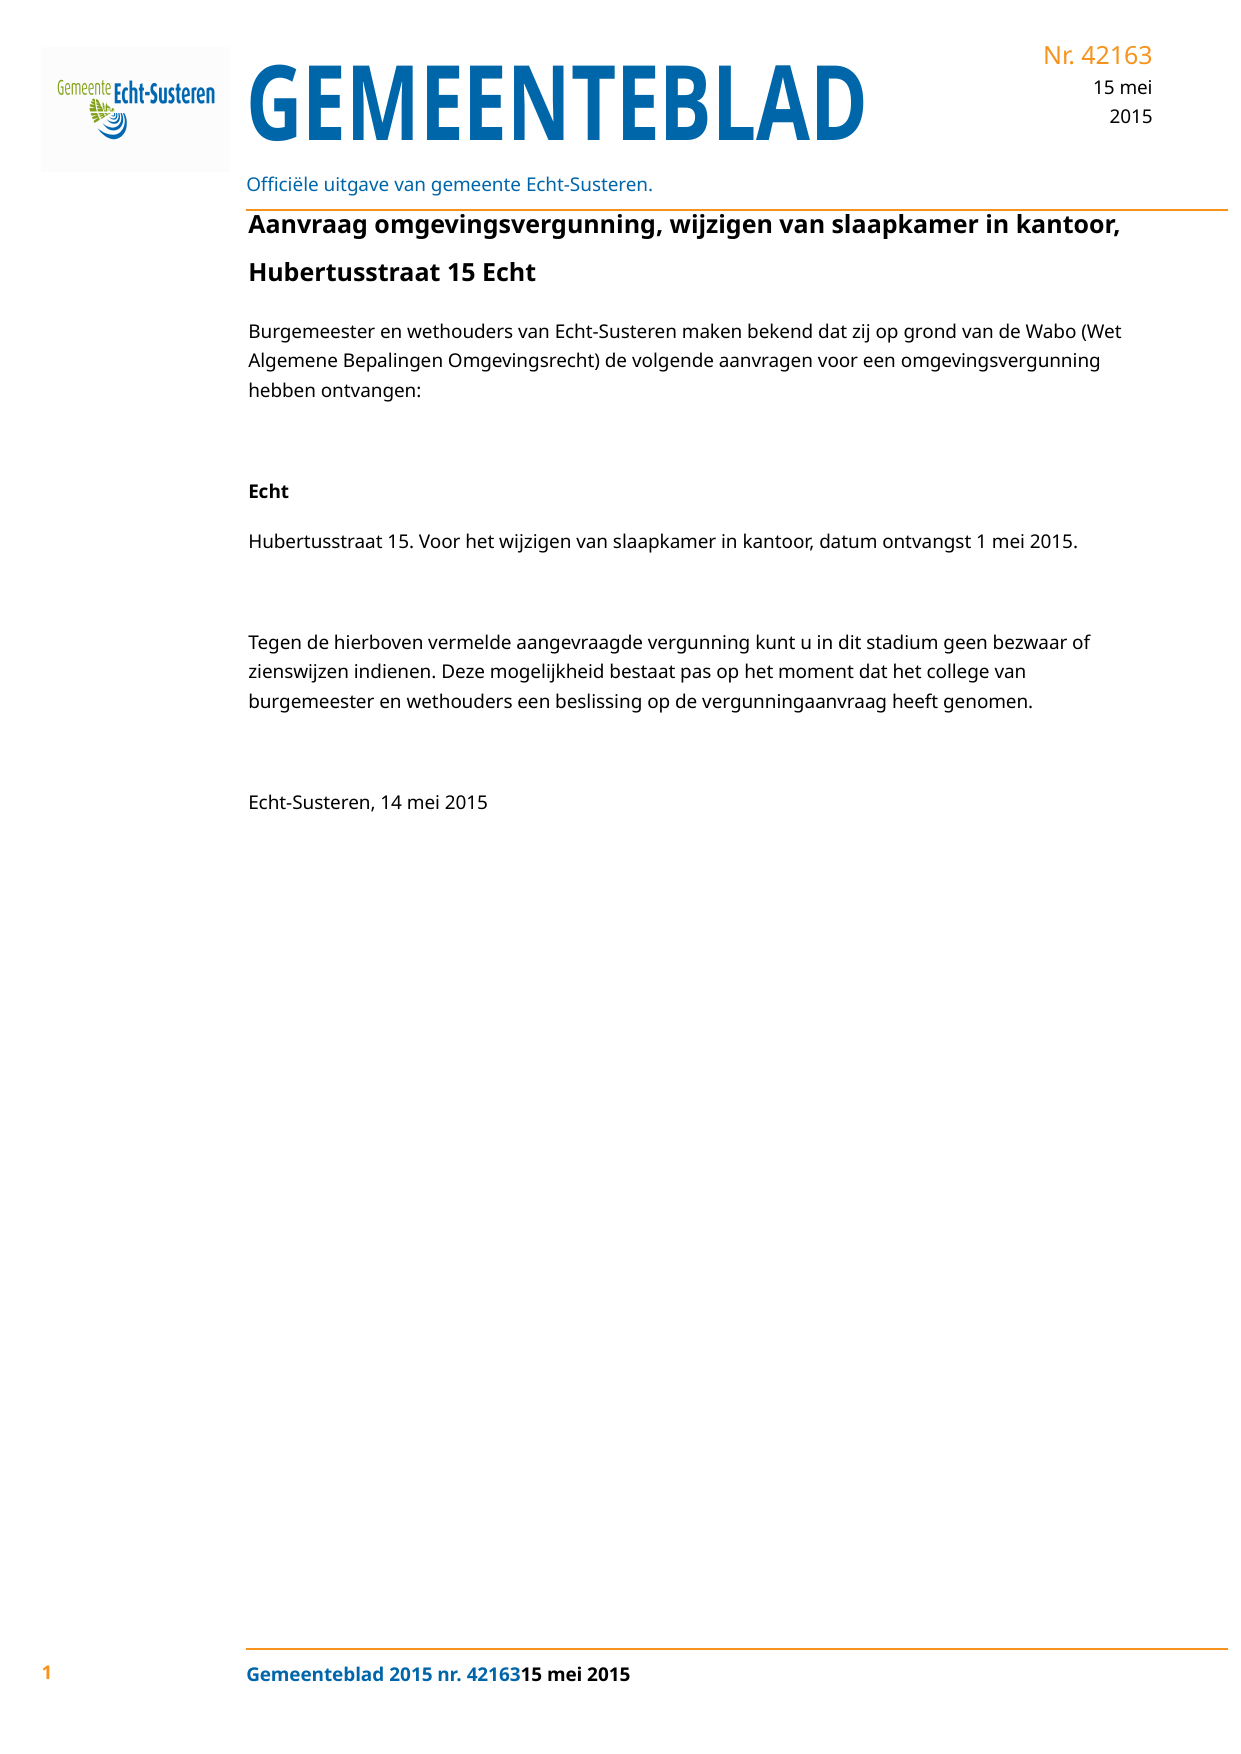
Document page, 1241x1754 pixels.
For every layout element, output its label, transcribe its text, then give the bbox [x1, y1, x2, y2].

text Echt-Susteren, 14 mei 2015 [248, 789, 1152, 815]
text Hubertusstraat 15. Voor het wijzigen van slaapkamer in kantoor, datum ontvangst 1 mei 2015. [248, 528, 1152, 554]
text Echt [248, 478, 1152, 504]
text Burgemeester en wethouders van Echt-Susteren maken bekend dat zij op grond van de Wabo (Wet Algemene Bepalingen Omgevingsrecht) de volgende aanvragen voor een omgevingsvergunning hebben ontvangen: [248, 318, 1152, 403]
picture [41, 47, 231, 172]
text Tegen de hierboven vermelde aangevraagde vergunning kunt u in dit stadium geen bezwaar of zienswijzen indienen. Deze mogelijkheid bestaat pas op het moment dat het college van burgemeester en wethouders een beslissing op de vergunningaanvraag heeft genomen. [248, 629, 1152, 714]
text Aanvraag omgevingsvergunning, wijzigen van slaapkamer in kantoor, Hubertusstraat 15 Echt [248, 211, 1152, 288]
